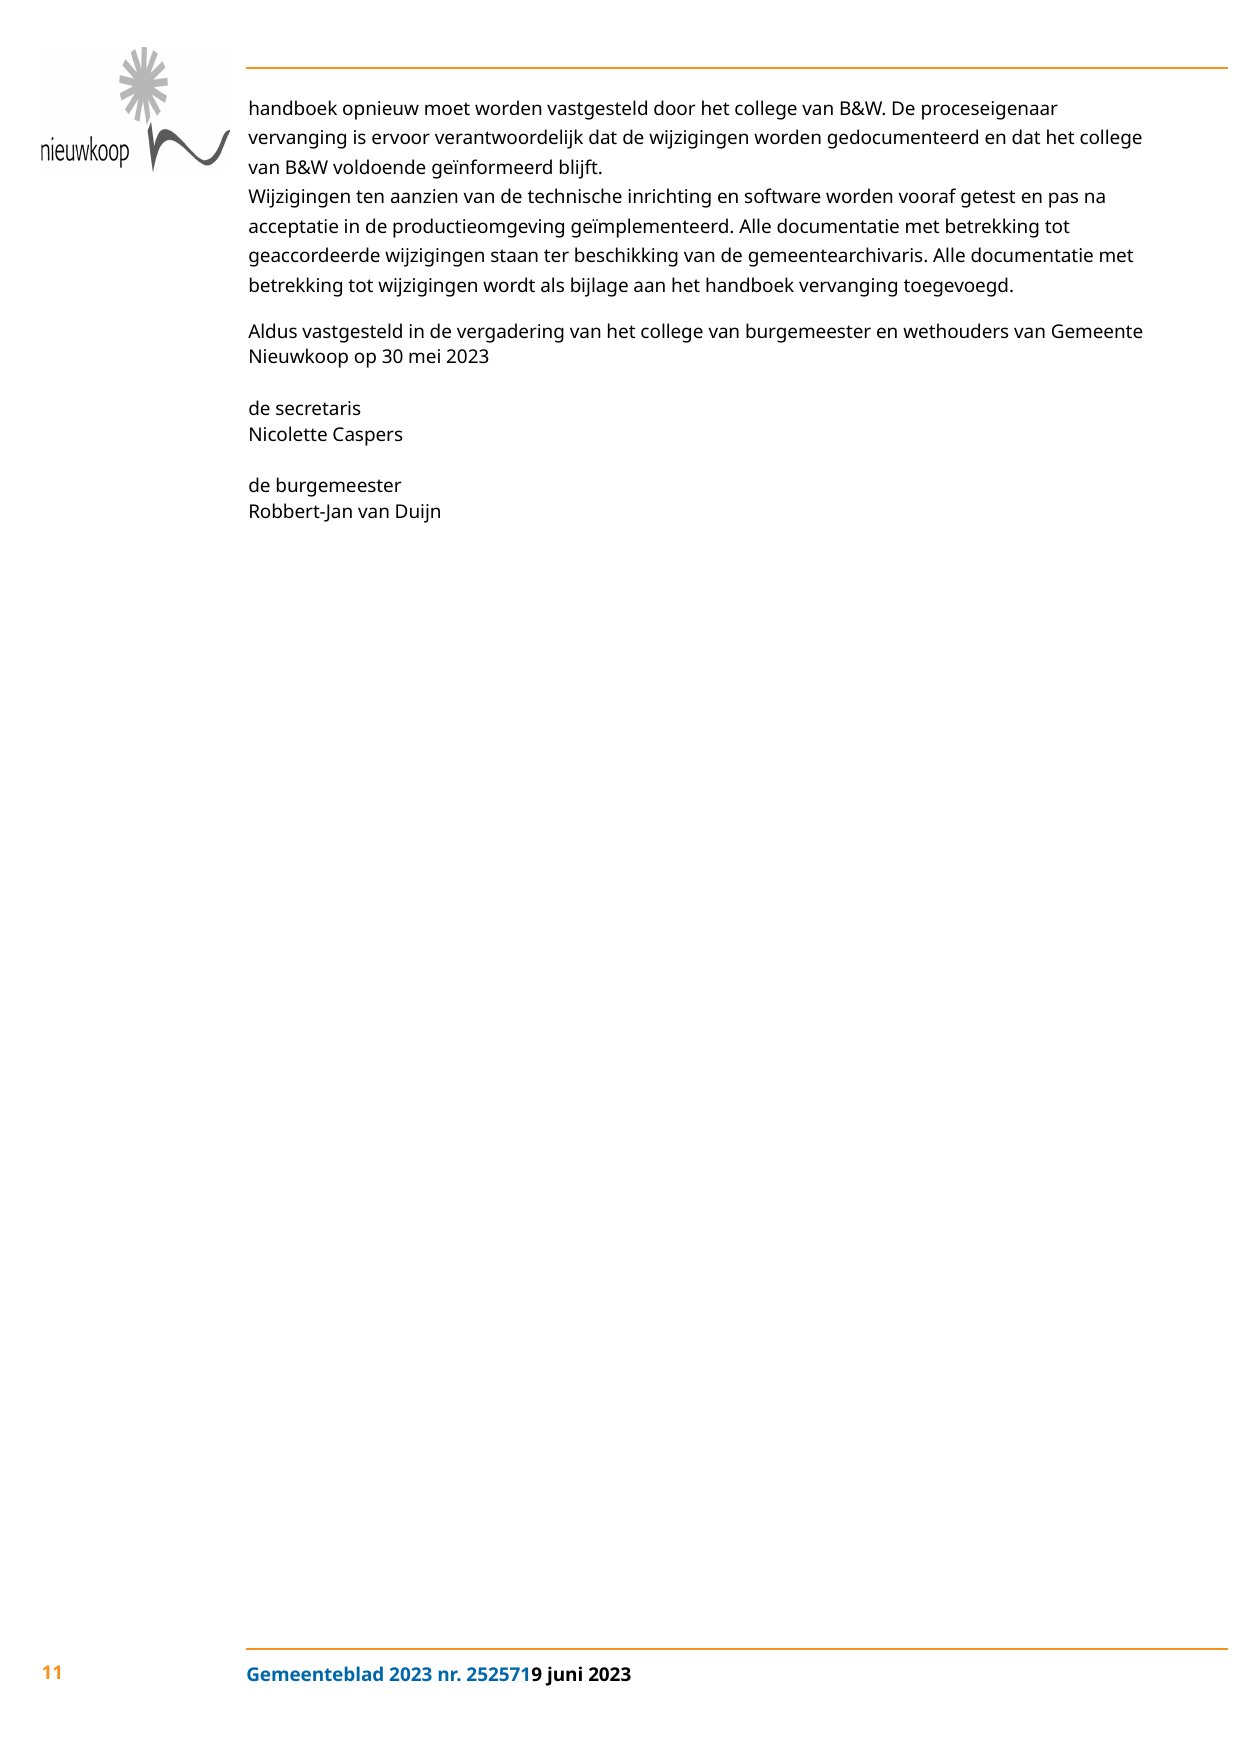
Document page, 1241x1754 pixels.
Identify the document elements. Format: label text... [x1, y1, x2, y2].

text Robbert-Jan van Duijn [248, 498, 1152, 524]
picture [41, 47, 231, 172]
text handboek opnieuw moet worden vastgesteld door het college van B&W. De proceseigenaar vervanging is ervoor verantwoordelijk dat de wijzigingen worden gedocumenteerd en dat het college van B&W voldoende geïnformeerd blijft. [248, 95, 1152, 180]
text Nicolette Caspers [248, 421, 1152, 447]
text de secretaris [248, 395, 1152, 421]
text Aldus vastgesteld in de vergadering van het college van burgemeester en wethouders van Gemeente Nieuwkoop op 30 mei 2023 [248, 318, 1152, 369]
text Wijzigingen ten aanzien van de technische inrichting en software worden vooraf getest en pas na acceptatie in de productieomgeving geïmplementeerd. Alle documentatie met betrekking tot geaccordeerde wijzigingen staan ter beschikking van de gemeentearchivaris. Alle documentatie met betrekking tot wijzigingen wordt als bijlage aan het handboek vervanging toegevoegd. [248, 183, 1152, 298]
text de burgemeester [248, 472, 1152, 498]
